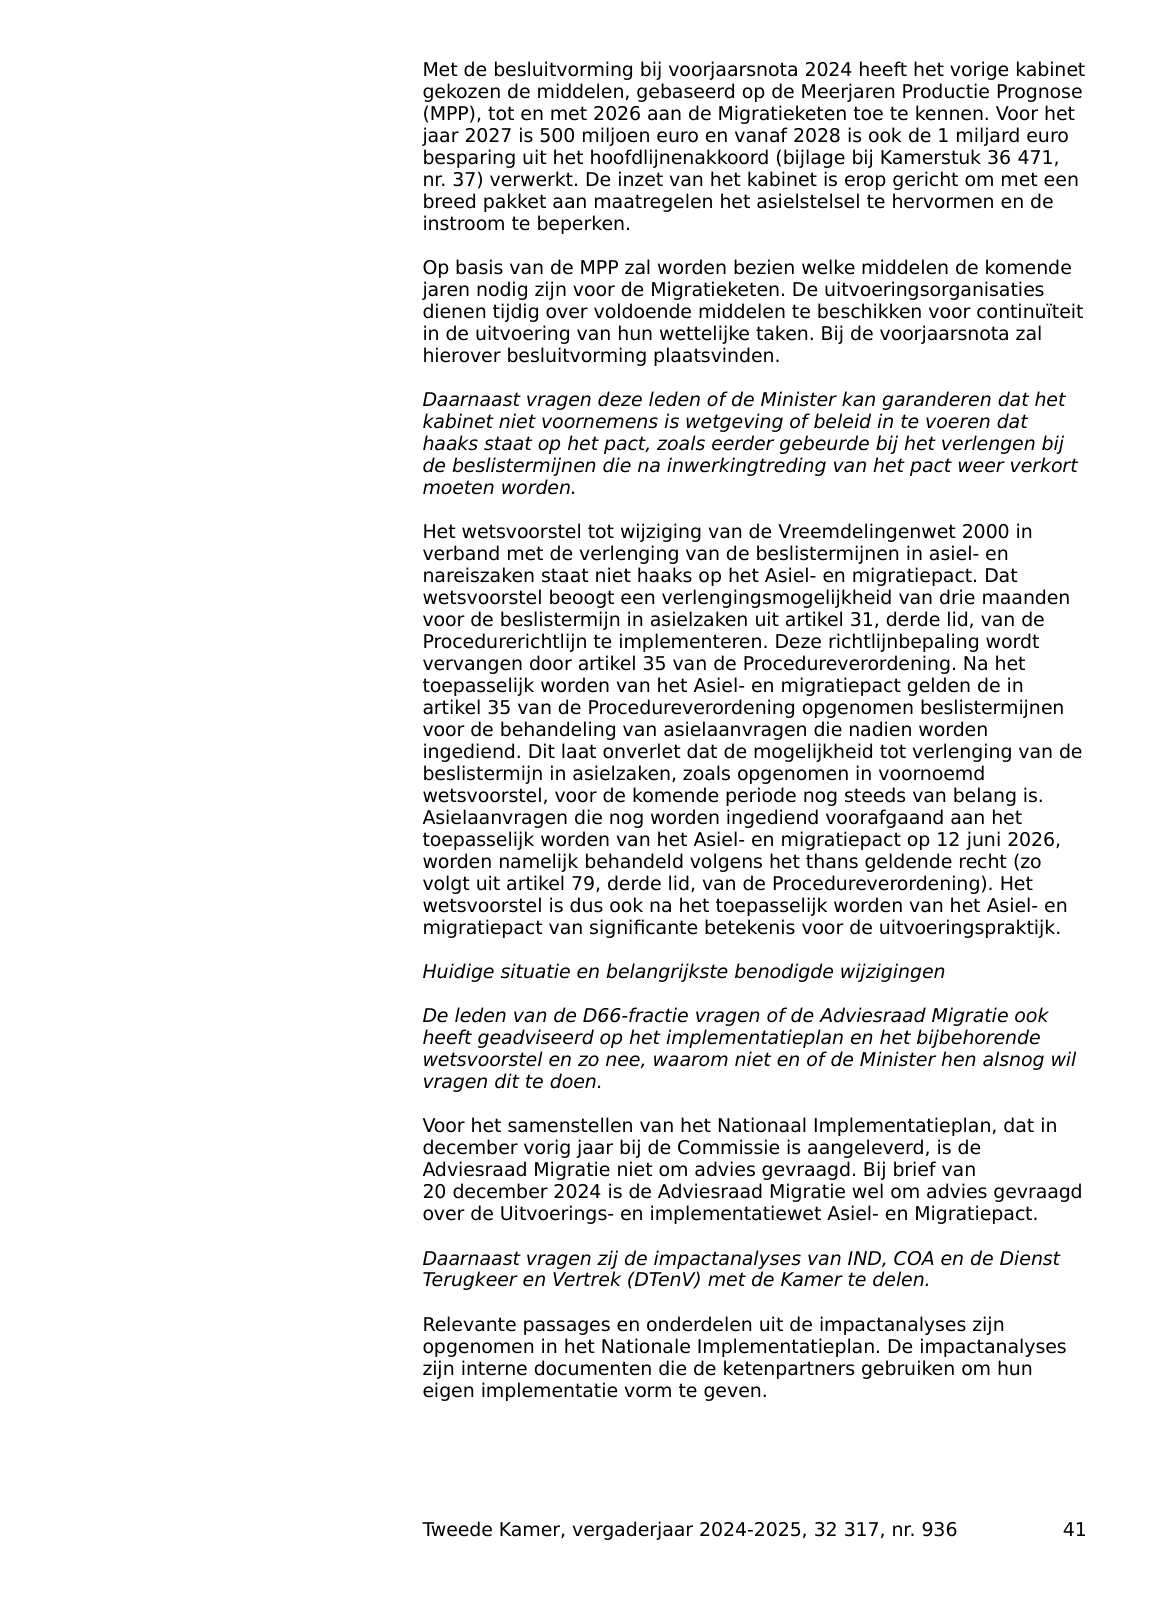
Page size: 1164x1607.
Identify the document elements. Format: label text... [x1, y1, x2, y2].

text Voor het samenstellen van het Nationaal Implementatieplan, dat in december vorig jaar bij de Commissie is aangeleverd, is de Adviesraad Migratie niet om advies gevraagd. Bij brief van 20 december 2024 is de Adviesraad Migratie wel om advies gevraagd over de Uitvoerings- en implementatiewet Asiel- en Migratiepact. [422, 1115, 1087, 1225]
text Het wetsvoorstel tot wijziging van de Vreemdelingenwet 2000 in verband met de verlenging van de beslistermijnen in asiel- en nareiszaken staat niet haaks op het Asiel- en migratiepact. Dat wetsvoorstel beoogt een verlengingsmogelijkheid van drie maanden voor de beslistermijn in asielzaken uit artikel 31, derde lid, van de Procedurerichtlijn te implementeren. Deze richtlijnbepaling wordt vervangen door artikel 35 van de Procedureverordening. Na het toepasselijk worden van het Asiel- en migratiepact gelden de in artikel 35 van de Procedureverordening opgenomen beslistermijnen voor de behandeling van asielaanvragen die nadien worden ingediend. Dit laat onverlet dat de mogelijkheid tot verlenging van de beslistermijn in asielzaken, zoals opgenomen in voornoemd wetsvoorstel, voor de komende periode nog steeds van belang is. Asielaanvragen die nog worden ingediend voorafgaand aan het toepasselijk worden van het Asiel- en migratiepact op 12 juni 2026, worden namelijk behandeld volgens het thans geldende recht (zo volgt uit artikel 79, derde lid, van de Procedureverordening). Het wetsvoorstel is dus ook na het toepasselijk worden van het Asiel- en migratiepact van significante betekenis voor de uitvoeringspraktijk. [422, 521, 1087, 939]
subtitle Huidige situatie en belangrijkste benodigde wijzigingen [422, 961, 1087, 983]
text De leden van de D66-fractie vragen of de Adviesraad Migratie ook heeft geadviseerd op het implementatieplan en het bijbehorende wetsvoorstel en zo nee, waarom niet en of de Minister hen alsnog wil vragen dit te doen. [422, 1005, 1087, 1093]
text Daarnaast vragen deze leden of de Minister kan garanderen dat het kabinet niet voornemens is wetgeving of beleid in te voeren dat haaks staat op het pact, zoals eerder gebeurde bij het verlengen bij de beslistermijnen die na inwerkingtreding van het pact weer verkort moeten worden. [422, 389, 1087, 499]
text Daarnaast vragen zij de impactanalyses van IND, COA en de Dienst Terugkeer en Vertrek (DTenV) met de Kamer te delen. [422, 1247, 1087, 1291]
text Op basis van de MPP zal worden bezien welke middelen de komende jaren nodig zijn voor de Migratieketen. De uitvoeringsorganisaties dienen tijdig over voldoende middelen te beschikken voor continuïteit in de uitvoering van hun wettelijke taken. Bij de voorjaarsnota zal hierover besluitvorming plaatsvinden. [422, 257, 1087, 367]
text Met de besluitvorming bij voorjaarsnota 2024 heeft het vorige kabinet gekozen de middelen, gebaseerd op de Meerjaren Productie Prognose (MPP), tot en met 2026 aan de Migratieketen toe te kennen. Voor het jaar 2027 is 500 miljoen euro en vanaf 2028 is ook de 1 miljard euro besparing uit het hoofdlijnenakkoord (bijlage bij Kamerstuk 36 471, nr. 37) verwerkt. De inzet van het kabinet is erop gericht om met een breed pakket aan maatregelen het asielstelsel te hervormen en de instroom te beperken. [422, 59, 1087, 235]
text Relevante passages en onderdelen uit de impactanalyses zijn opgenomen in het Nationale Implementatieplan. De impactanalyses zijn interne documenten die de ketenpartners gebruiken om hun eigen implementatie vorm te geven. [422, 1313, 1087, 1401]
